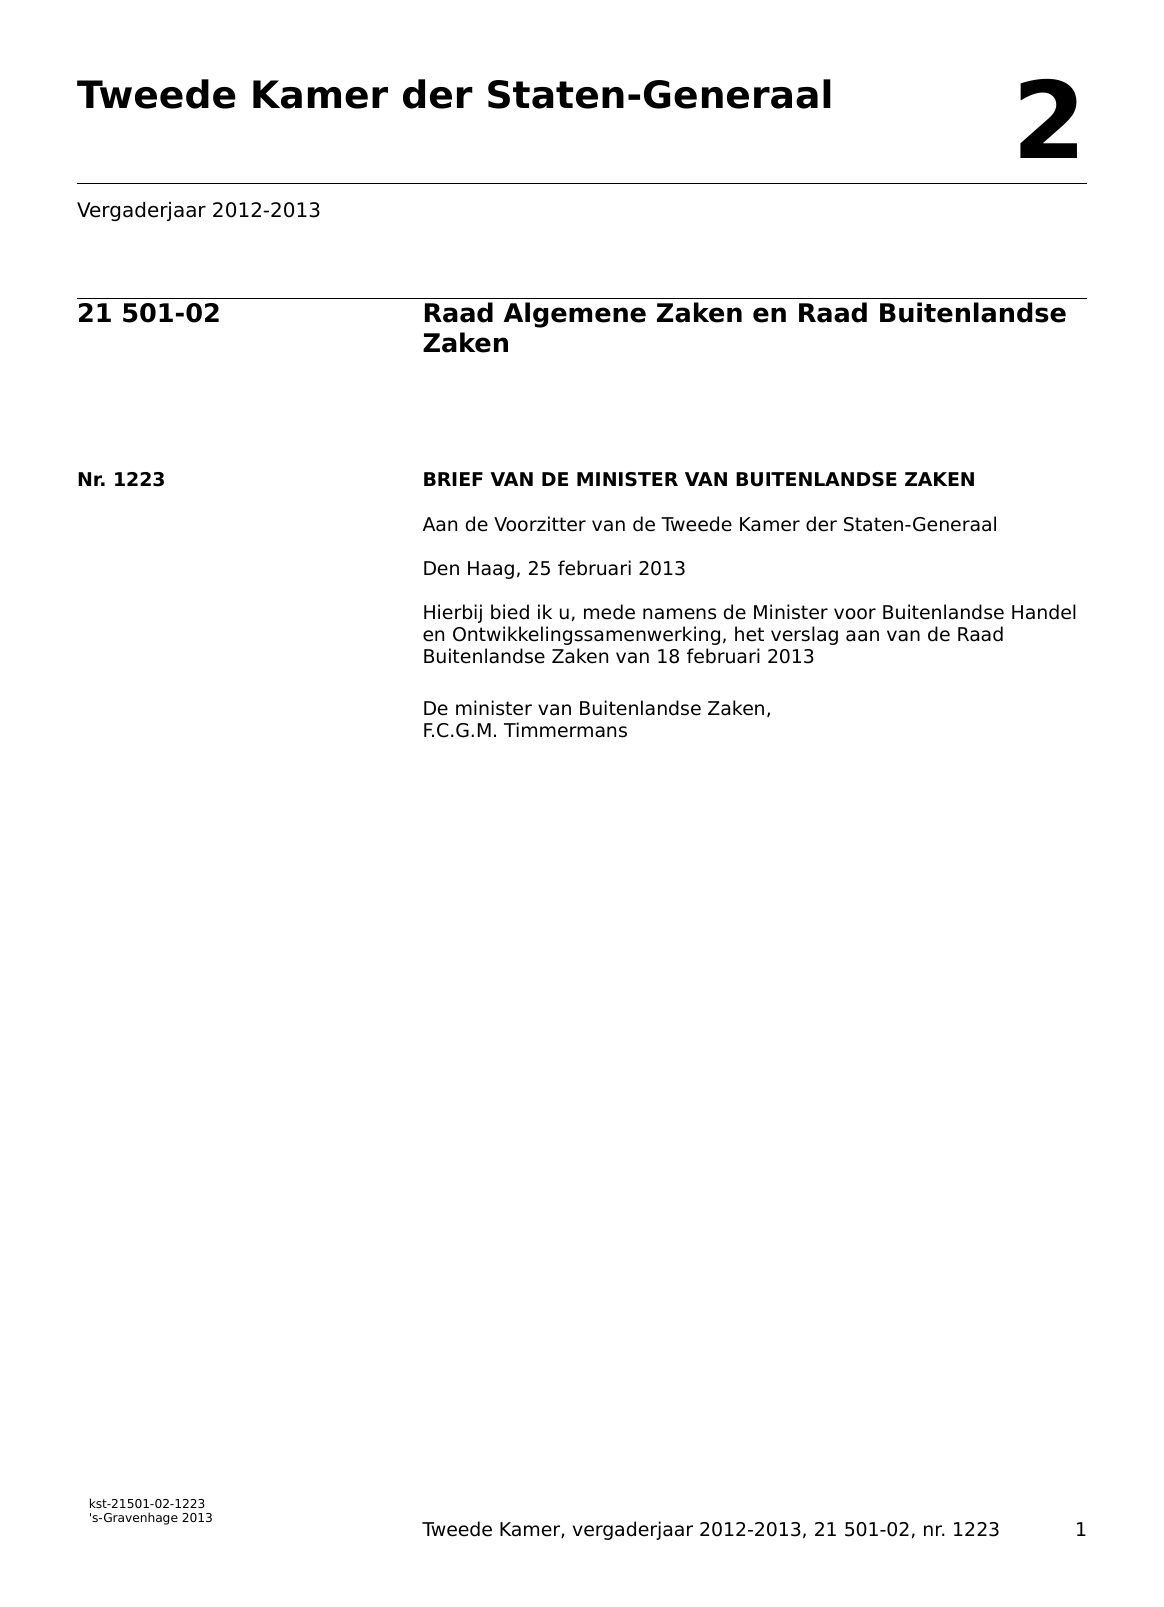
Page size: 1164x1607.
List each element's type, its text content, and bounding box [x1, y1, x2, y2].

text kst-21501-02-1223 [88, 1497, 323, 1511]
table_header 2 [886, 59, 1087, 183]
table_header Tweede Kamer der Staten-Generaal [77, 59, 886, 183]
text Hierbij bied ik u, mede namens de Minister voor Buitenlandse Handel en Ontwikkelingssamenwerking, het verslag aan van de Raad Buitenlandse Zaken van 18 februari 2013 [422, 602, 1087, 668]
subtitle Nr. 1223 BRIEF VAN DE MINISTER VAN BUITENLANDSE ZAKEN [77, 469, 1087, 491]
text De minister van Buitenlandse Zaken, F.C.G.M. Timmermans [422, 698, 1087, 742]
text 's-Gravenhage 2013 [88, 1511, 323, 1525]
text Den Haag, 25 februari 2013 [422, 558, 1087, 580]
subtitle 21 501-02 Raad Algemene Zaken en Raad Buitenlandse Zaken [77, 299, 1087, 358]
text Aan de Voorzitter van de Tweede Kamer der Staten-Generaal [422, 513, 1087, 536]
table_cell Vergaderjaar 2012-2013 [77, 184, 1087, 298]
